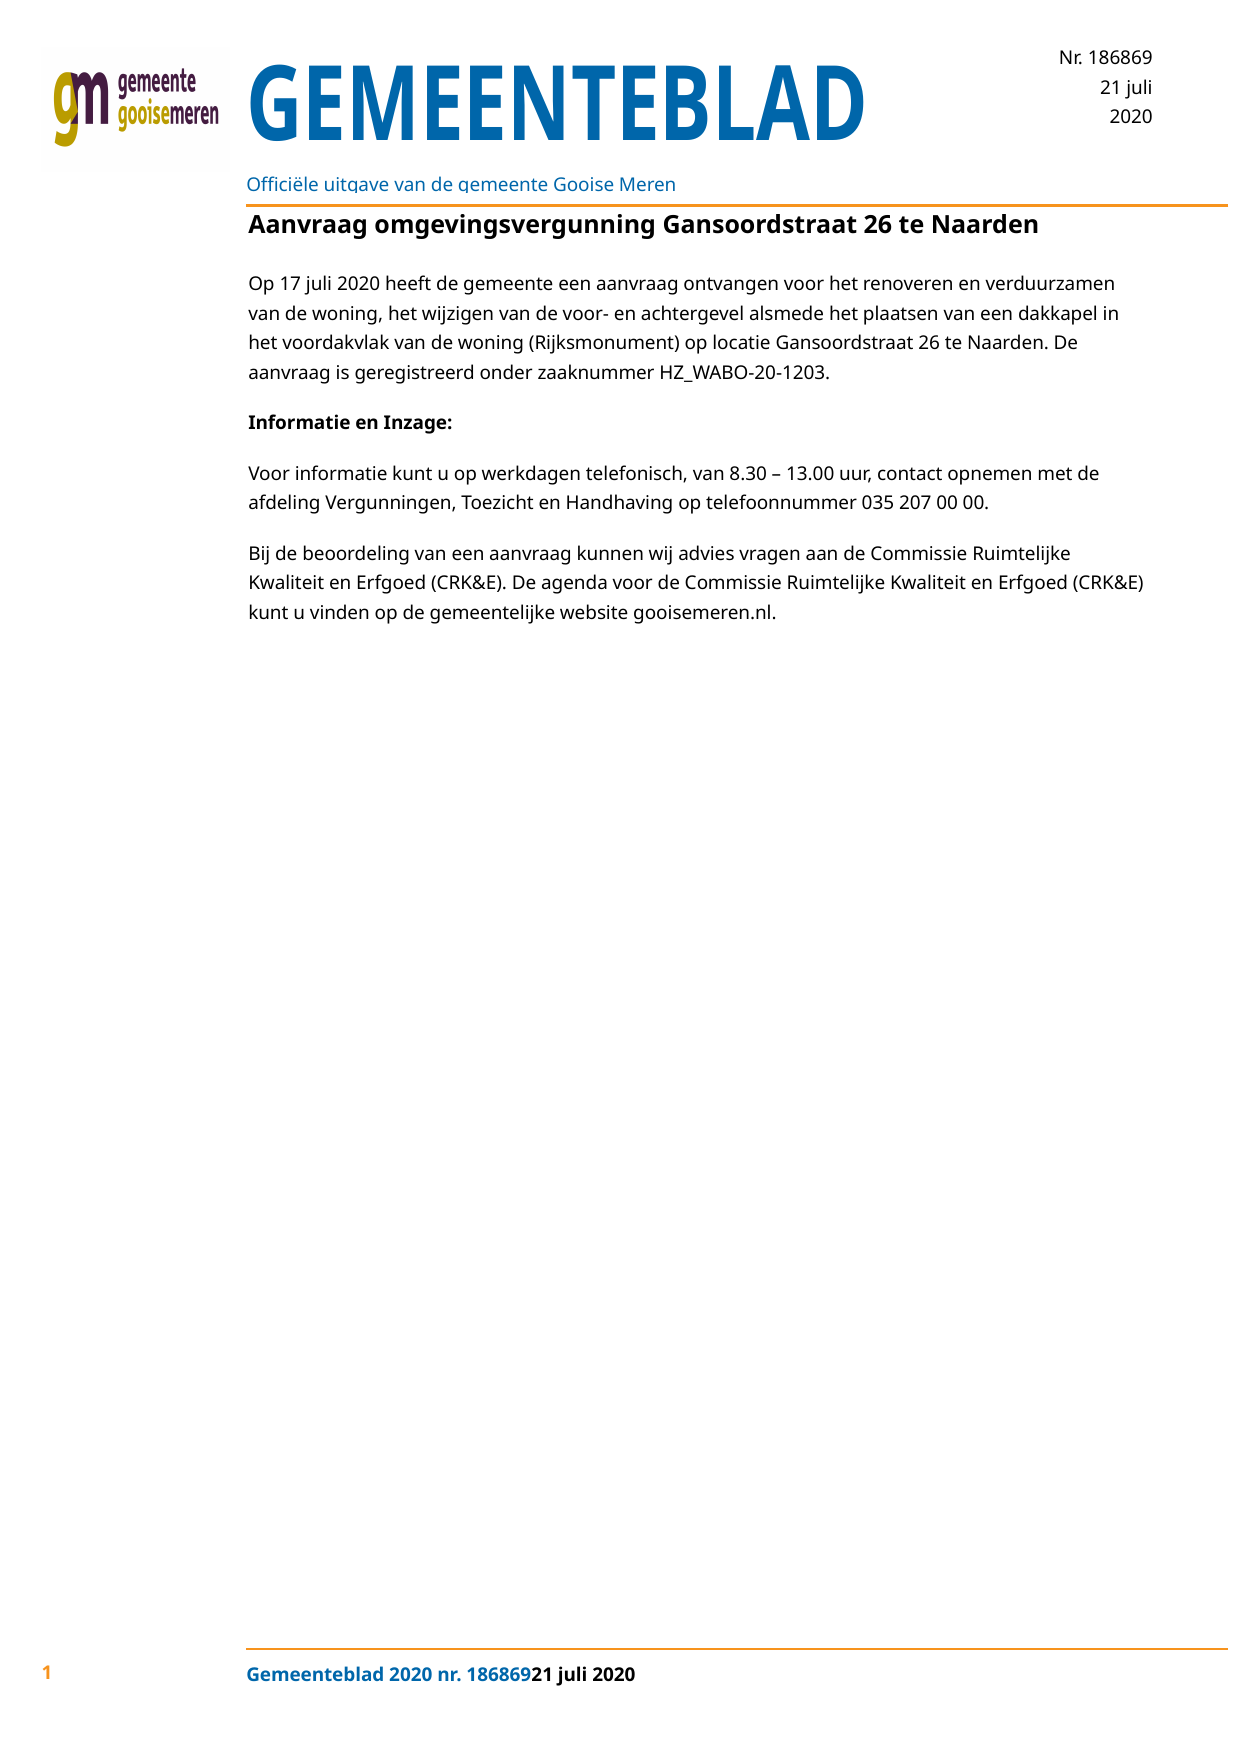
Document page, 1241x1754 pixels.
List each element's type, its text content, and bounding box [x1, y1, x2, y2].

text Informatie en Inzage: [248, 409, 1152, 435]
text Aanvraag omgevingsvergunning Gansoordstraat 26 te Naarden [248, 207, 1152, 241]
picture [41, 47, 231, 172]
text Bij de beoordeling van een aanvraag kunnen wij advies vragen aan de Commissie Ruimtelijke Kwaliteit en Erfgoed (CRK&E). De agenda voor de Commissie Ruimtelijke Kwaliteit en Erfgoed (CRK&E) kunt u vinden op de gemeentelijke website gooisemeren.nl. [248, 540, 1152, 625]
text Voor informatie kunt u op werkdagen telefonisch, van 8.30 – 13.00 uur, contact opnemen met de afdeling Vergunningen, Toezicht en Handhaving op telefoonnummer 035 207 00 00. [248, 460, 1152, 515]
text Op 17 juli 2020 heeft de gemeente een aanvraag ontvangen voor het renoveren en verduurzamen van de woning, het wijzigen van de voor- en achtergevel alsmede het plaatsen van een dakkapel in het voordakvlak van de woning (Rijksmonument) op locatie Gansoordstraat 26 te Naarden. De aanvraag is geregistreerd onder zaaknummer HZ_WABO-20-1203. [248, 270, 1152, 385]
